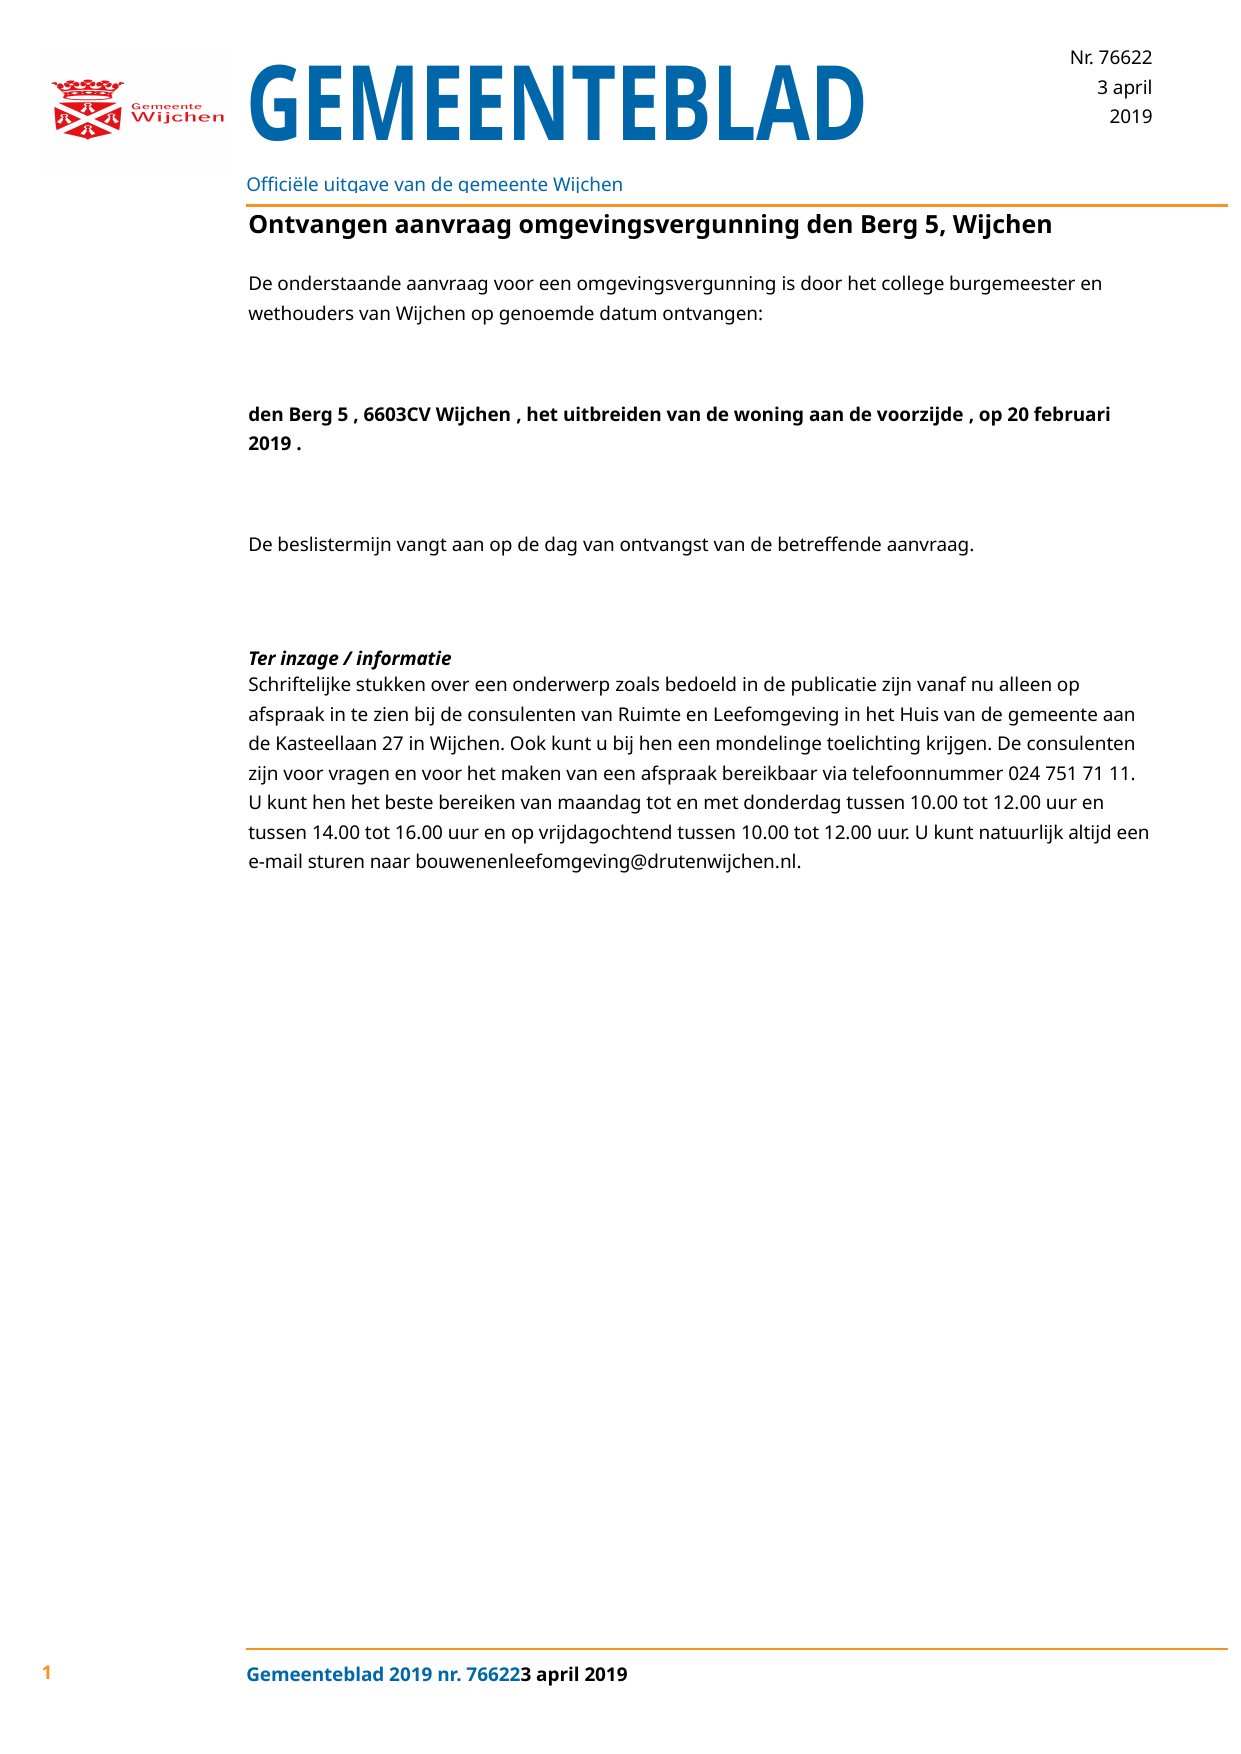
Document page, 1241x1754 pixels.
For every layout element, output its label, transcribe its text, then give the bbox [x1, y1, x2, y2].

text Ontvangen aanvraag omgevingsvergunning den Berg 5, Wijchen [248, 207, 1152, 241]
text Ter inzage / informatie [248, 646, 1152, 671]
text De onderstaande aanvraag voor een omgevingsvergunning is door het college burgemeester en wethouders van Wijchen op genoemde datum ontvangen: [248, 270, 1152, 326]
text Schriftelijke stukken over een onderwerp zoals bedoeld in de publicatie zijn vanaf nu alleen op afspraak in te zien bij de consulenten van Ruimte en Leefomgeving in het Huis van de gemeente aan de Kasteellaan 27 in Wijchen. Ook kunt u bij hen een mondelinge toelichting krijgen. De consulenten zijn voor vragen en voor het maken van een afspraak bereikbaar via telefoonnummer 024 751 71 11. U kunt hen het beste bereiken van maandag tot en met donderdag tussen 10.00 tot 12.00 uur en tussen 14.00 tot 16.00 uur en op vrijdagochtend tussen 10.00 tot 12.00 uur. U kunt natuurlijk altijd een e-mail sturen naar bouwenenleefomgeving@drutenwijchen.nl. [248, 671, 1152, 874]
text De beslistermijn vangt aan op de dag van ontvangst van de betreffende aanvraag. [248, 531, 1152, 557]
text den Berg 5 , 6603CV Wijchen , het uitbreiden van de woning aan de voorzijde , op 20 februari 2019 . [248, 401, 1152, 456]
picture [41, 47, 231, 172]
